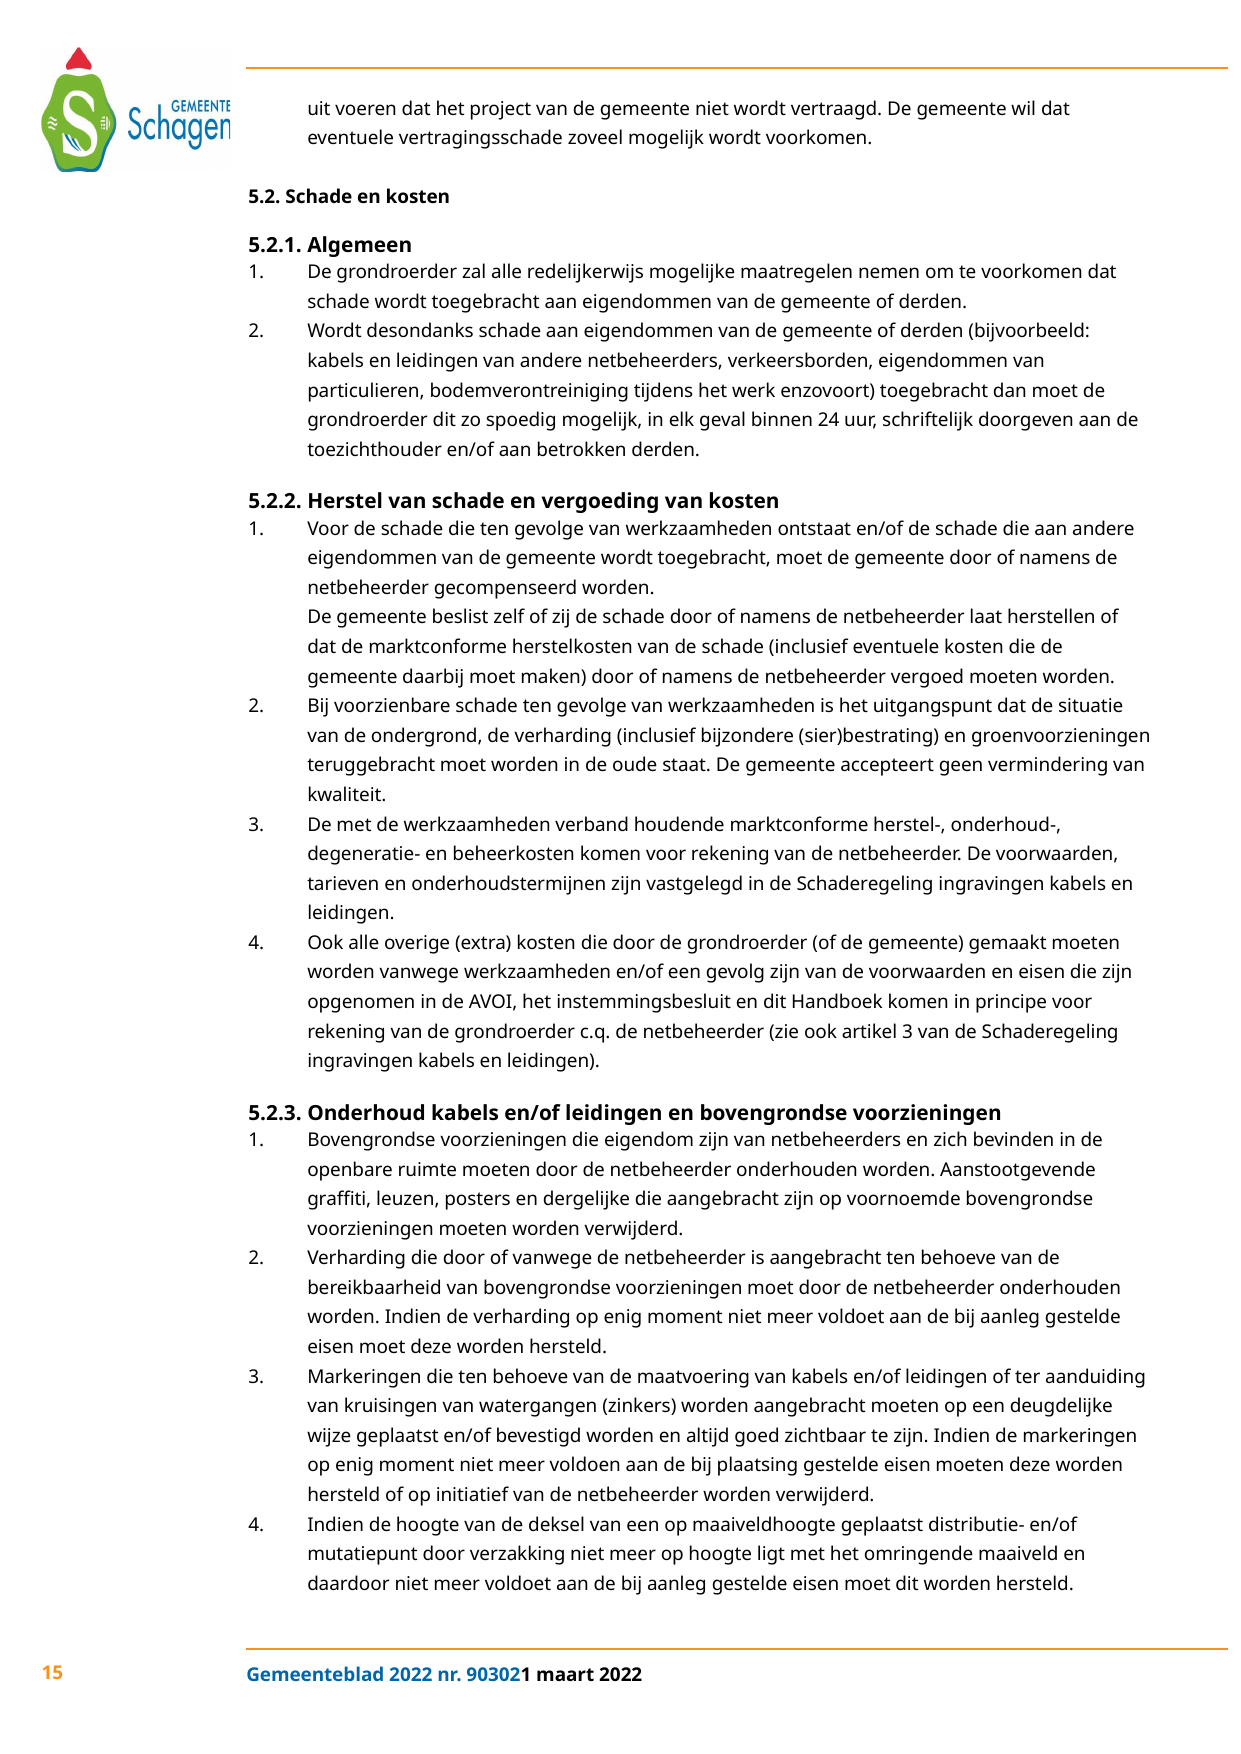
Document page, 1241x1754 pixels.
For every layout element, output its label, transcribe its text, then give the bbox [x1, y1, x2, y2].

list Markeringen die ten behoeve van de maatvoering van kabels en/of leidingen of ter aanduiding van kruisingen van watergangen (zinkers) worden aangebracht moeten op een deugdelijke wijze geplaatst en/of bevestigd worden en altijd goed zichtbaar te zijn. Indien de markeringen op enig moment niet meer voldoen aan de bij plaatsing gestelde eisen moeten deze worden hersteld of op initiatief van de netbeheerder worden verwijderd. [248, 1363, 1152, 1507]
text 5.2.2. Herstel van schade en vergoeding van kosten [248, 486, 1152, 515]
list De met de werkzaamheden verband houdende marktconforme herstel-, onderhoud-, degeneratie- en beheerkosten komen voor rekening van de netbeheerder. De voorwaarden, tarieven en onderhoudstermijnen zijn vastgelegd in de Schaderegeling ingravingen kabels en leidingen. [248, 811, 1152, 925]
list Bovengrondse voorzieningen die eigendom zijn van netbeheerders en zich bevinden in de openbare ruimte moeten door de netbeheerder onderhouden worden. Aanstootgevende graffiti, leuzen, posters en dergelijke die aangebracht zijn op voornoemde bovengrondse voorzieningen moeten worden verwijderd. [248, 1126, 1152, 1241]
list Ook alle overige (extra) kosten die door de grondroerder (of de gemeente) gemaakt moeten worden vanwege werkzaamheden en/of een gevolg zijn van de voorwaarden en eisen die zijn opgenomen in de AVOI, het instemmingsbesluit en dit Handboek komen in principe voor rekening van de grondroerder c.q. de netbeheerder (zie ook artikel 3 van de Schaderegeling ingravingen kabels en leidingen). [248, 929, 1152, 1073]
list Wordt desondanks schade aan eigendommen van de gemeente of derden (bijvoorbeeld: kabels en leidingen van andere netbeheerders, verkeersborden, eigendommen van particulieren, bodemverontreiniging tijdens het werk enzovoort) toegebracht dan moet de grondroerder dit zo spoedig mogelijk, in elk geval binnen 24 uur, schriftelijk doorgeven aan de toezichthouder en/of aan betrokken derden. [248, 318, 1152, 462]
list De grondroerder zal alle redelijkerwijs mogelijke maatregelen nemen om te voorkomen dat schade wordt toegebracht aan eigendommen van de gemeente of derden. [248, 258, 1152, 314]
text 5.2.1. Algemeen [248, 230, 1152, 258]
text 5.2.3. Onderhoud kabels en/of leidingen en bovengrondse voorzieningen [248, 1098, 1152, 1126]
list Bij voorzienbare schade ten gevolge van werkzaamheden is het uitgangspunt dat de situatie van de ondergrond, de verharding (inclusief bijzondere (sier)bestrating) en groenvoorzieningen teruggebracht moet worden in de oude staat. De gemeente accepteert geen vermindering van kwaliteit. [248, 692, 1152, 807]
list uit voeren dat het project van de gemeente niet wordt vertraagd. De gemeente wil dat eventuele vertragingsschade zoveel mogelijk wordt voorkomen. [248, 95, 1152, 150]
list Indien de hoogte van de deksel van een op maaiveldhoogte geplaatst distributie- en/of mutatiepunt door verzakking niet meer op hoogte ligt met het omringende maaiveld en daardoor niet meer voldoet aan de bij aanleg gestelde eisen moet dit worden hersteld. [248, 1511, 1152, 1596]
list De gemeente beslist zelf of zij de schade door of namens de netbeheerder laat herstellen of dat de marktconforme herstelkosten van de schade (inclusief eventuele kosten die de gemeente daarbij moet maken) door of namens de netbeheerder vergoed moeten worden. [248, 604, 1152, 688]
picture [41, 47, 231, 172]
text 5.2. Schade en kosten [248, 183, 1152, 209]
list Voor de schade die ten gevolge van werkzaamheden ontstaat en/of de schade die aan andere eigendommen van de gemeente wordt toegebracht, moet de gemeente door of namens de netbeheerder gecompenseerd worden. [248, 515, 1152, 600]
list Verharding die door of vanwege de netbeheerder is aangebracht ten behoeve van de bereikbaarheid van bovengrondse voorzieningen moet door de netbeheerder onderhouden worden. Indien de verharding op enig moment niet meer voldoet aan de bij aanleg gestelde eisen moet deze worden hersteld. [248, 1244, 1152, 1359]
